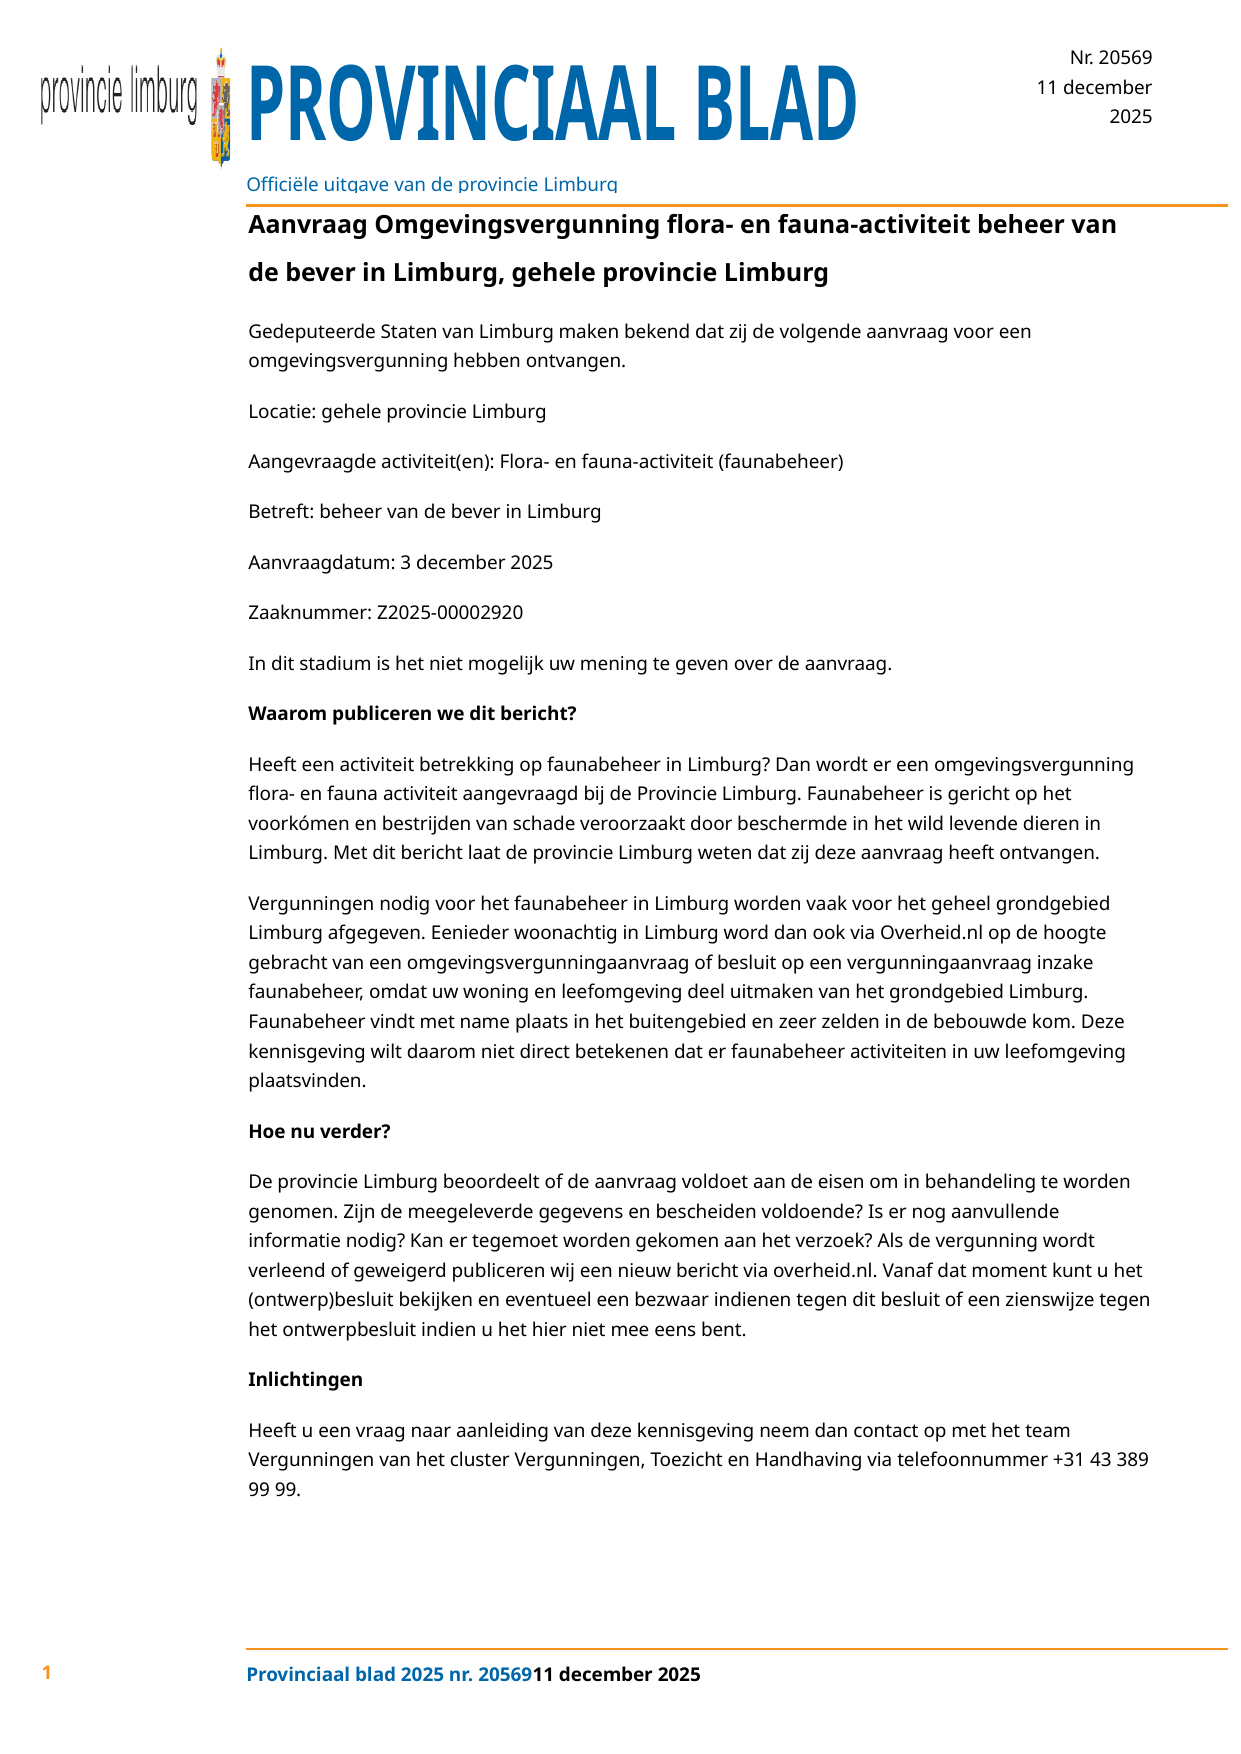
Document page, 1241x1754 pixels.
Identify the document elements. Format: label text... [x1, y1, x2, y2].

text Locatie: gehele provincie Limburg [248, 398, 1152, 424]
text Vergunningen nodig voor het faunabeheer in Limburg worden vaak voor het geheel grondgebied Limburg afgegeven. Eenieder woonachtig in Limburg word dan ook via Overheid.nl op de hoogte gebracht van een omgevingsvergunningaanvraag of besluit op een vergunningaanvraag inzake faunabeheer, omdat uw woning en leefomgeving deel uitmaken van het grondgebied Limburg. Faunabeheer vindt met name plaats in het buitengebied en zeer zelden in de bebouwde kom. Deze kennisgeving wilt daarom niet direct betekenen dat er faunabeheer activiteiten in uw leefomgeving plaatsvinden. [248, 890, 1152, 1093]
text In dit stadium is het niet mogelijk uw mening te geven over de aanvraag. [248, 650, 1152, 676]
text Heeft een activiteit betrekking op faunabeheer in Limburg? Dan wordt er een omgevingsvergunning flora- en fauna activiteit aangevraagd bij de Provincie Limburg. Faunabeheer is gericht op het voorkómen en bestrijden van schade veroorzaakt door beschermde in het wild levende dieren in Limburg. Met dit bericht laat de provincie Limburg weten dat zij deze aanvraag heeft ontvangen. [248, 751, 1152, 865]
text Aanvraagdatum: 3 december 2025 [248, 549, 1152, 575]
text Heeft u een vraag naar aanleiding van deze kennisgeving neem dan contact op met het team Vergunningen van het cluster Vergunningen, Toezicht en Handhaving via telefoonnummer +31 43 389 99 99. [248, 1417, 1152, 1502]
text Betreft: beheer van de bever in Limburg [248, 499, 1152, 524]
text Waarom publiceren we dit bericht? [248, 700, 1152, 726]
text Inlichtingen [248, 1367, 1152, 1392]
text De provincie Limburg beoordeelt of de aanvraag voldoet aan de eisen om in behandeling te worden genomen. Zijn de meegeleverde gegevens en bescheiden voldoende? Is er nog aanvullende informatie nodig? Kan er tegemoet worden gekomen aan het verzoek? Als de vergunning wordt verleend of geweigerd publiceren wij een nieuw bericht via overheid.nl. Vanaf dat moment kunt u het (ontwerp)besluit bekijken en eventueel een bezwaar indienen tegen dit besluit of een zienswijze tegen het ontwerpbesluit indien u het hier niet mee eens bent. [248, 1168, 1152, 1342]
text Aangevraagde activiteit(en): Flora- en fauna-activiteit (faunabeheer) [248, 448, 1152, 474]
text Aanvraag Omgevingsvergunning flora- en fauna-activiteit beheer van de bever in Limburg, gehele provincie Limburg [248, 207, 1152, 288]
text Gedeputeerde Staten van Limburg maken bekend dat zij de volgende aanvraag voor een omgevingsvergunning hebben ontvangen. [248, 318, 1152, 373]
picture [41, 47, 231, 172]
text Hoe nu verder? [248, 1118, 1152, 1144]
text Zaaknummer: Z2025-00002920 [248, 599, 1152, 625]
